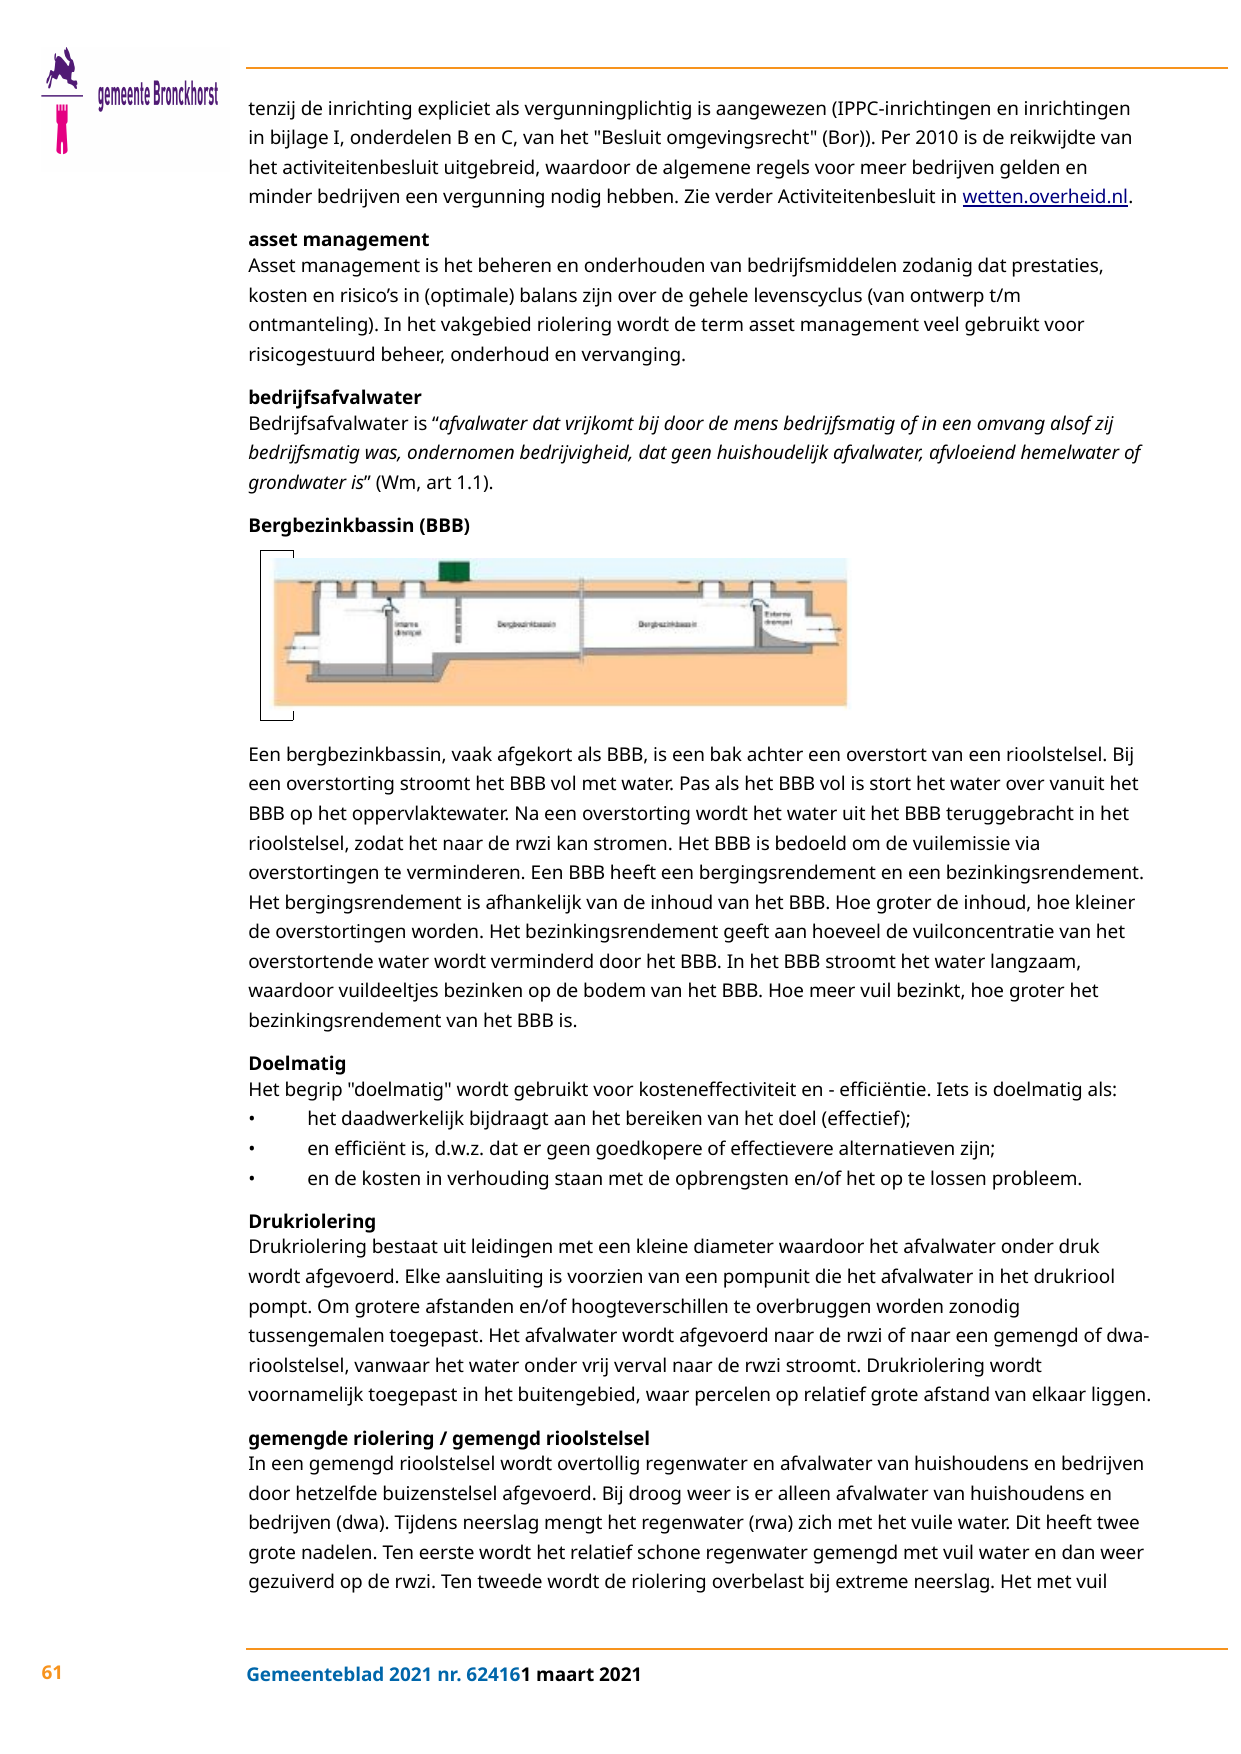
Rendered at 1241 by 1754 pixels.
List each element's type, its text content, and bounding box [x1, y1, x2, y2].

text Een bergbezinkbassin, vaak afgekort als BBB, is een bak achter een overstort van een rioolstelsel. Bij een overstorting stroomt het BBB vol met water. Pas als het BBB vol is stort het water over vanuit het BBB op het oppervlaktewater. Na een overstorting wordt het water uit het BBB teruggebracht in het rioolstelsel, zodat het naar de rwzi kan stromen. Het BBB is bedoeld om de vuilemissie via overstortingen te verminderen. Een BBB heeft een bergingsrendement en een bezinkingsrendement. Het bergingsrendement is afhankelijk van de inhoud van het BBB. Hoe groter de inhoud, hoe kleiner de overstortingen worden. Het bezinkingsrendement geeft aan hoeveel de vuilconcentratie van het overstortende water wordt verminderd door het BBB. In het BBB stroomt het water langzaam, waardoor vuildeeltjes bezinken op de bodem van het BBB. Hoe meer vuil bezinkt, hoe groter het bezinkingsrendement van het BBB is. [248, 741, 1152, 1033]
text asset management [248, 227, 1152, 252]
text gemengde riolering / gemengd rioolstelsel [248, 1425, 1152, 1450]
text bedrijfsafvalwater [248, 384, 1152, 410]
list en de kosten in verhouding staan met de opbrengsten en/of het op te lossen probleem. [248, 1165, 1152, 1191]
text Asset management is het beheren en onderhouden van bedrijfsmiddelen zodanig dat prestaties, kosten en risico’s in (optimale) balans zijn over de gehele levenscyclus (van ontwerp t/m ontmanteling). In het vakgebied riolering wordt de term asset management veel gebruikt voor risicogestuurd beheer, onderhoud en vervanging. [248, 252, 1152, 367]
picture [41, 47, 231, 172]
text Het begrip "doelmatig" wordt gebruikt voor kosteneffectiviteit en - efficiëntie. Iets is doelmatig als: [248, 1076, 1152, 1102]
text Bergbezinkbassin (BBB) [248, 512, 1152, 538]
text In een gemengd rioolstelsel wordt overtollig regenwater en afvalwater van huishoudens en bedrijven door hetzelfde buizenstelsel afgevoerd. Bij droog weer is er alleen afvalwater van huishoudens en bedrijven (dwa). Tijdens neerslag mengt het regenwater (rwa) zich met het vuile water. Dit heeft twee grote nadelen. Ten eerste wordt het relatief schone regenwater gemengd met vuil water en dan weer gezuiverd op de rwzi. Ten tweede wordt de riolering overbelast bij extreme neerslag. Het met vuil [248, 1450, 1152, 1594]
text Doelmatig [248, 1050, 1152, 1076]
picture [268, 558, 852, 711]
text Drukriolering [248, 1208, 1152, 1234]
list het daadwerkelijk bijdraagt aan het bereiken van het doel (effectief); [248, 1106, 1152, 1131]
text Drukriolering bestaat uit leidingen met een kleine diameter waardoor het afvalwater onder druk wordt afgevoerd. Elke aansluiting is voorzien van een pompunit die het afvalwater in het drukriool pompt. Om grotere afstanden en/of hoogteverschillen te overbruggen worden zonodig tussengemalen toegepast. Het afvalwater wordt afgevoerd naar de rwzi of naar een gemengd of dwa-rioolstelsel, vanwaar het water onder vrij verval naar de rwzi stroomt. Drukriolering wordt voornamelijk toegepast in het buitengebied, waar percelen op relatief grote afstand van elkaar liggen. [248, 1234, 1152, 1407]
text Bedrijfsafvalwater is “afvalwater dat vrijkomt bij door de mens bedrijfsmatig of in een omvang alsof zij bedrijfsmatig was, ondernomen bedrijvigheid, dat geen huishoudelijk afvalwater, afvloeiend hemelwater of grondwater is” (Wm, art 1.1). [248, 410, 1152, 495]
text tenzij de inrichting expliciet als vergunningplichtig is aangewezen (IPPC-inrichtingen en inrichtingen in bijlage I, onderdelen B en C, van het "Besluit omgevingsrecht" (Bor)). Per 2010 is de reikwijdte van het activiteitenbesluit uitgebreid, waardoor de algemene regels voor meer bedrijven gelden en minder bedrijven een vergunning nodig hebben. Zie verder Activiteitenbesluit in wetten.overheid.nl. [248, 95, 1152, 209]
list en efficiënt is, d.w.z. dat er geen goedkopere of effectievere alternatieven zijn; [248, 1135, 1152, 1161]
